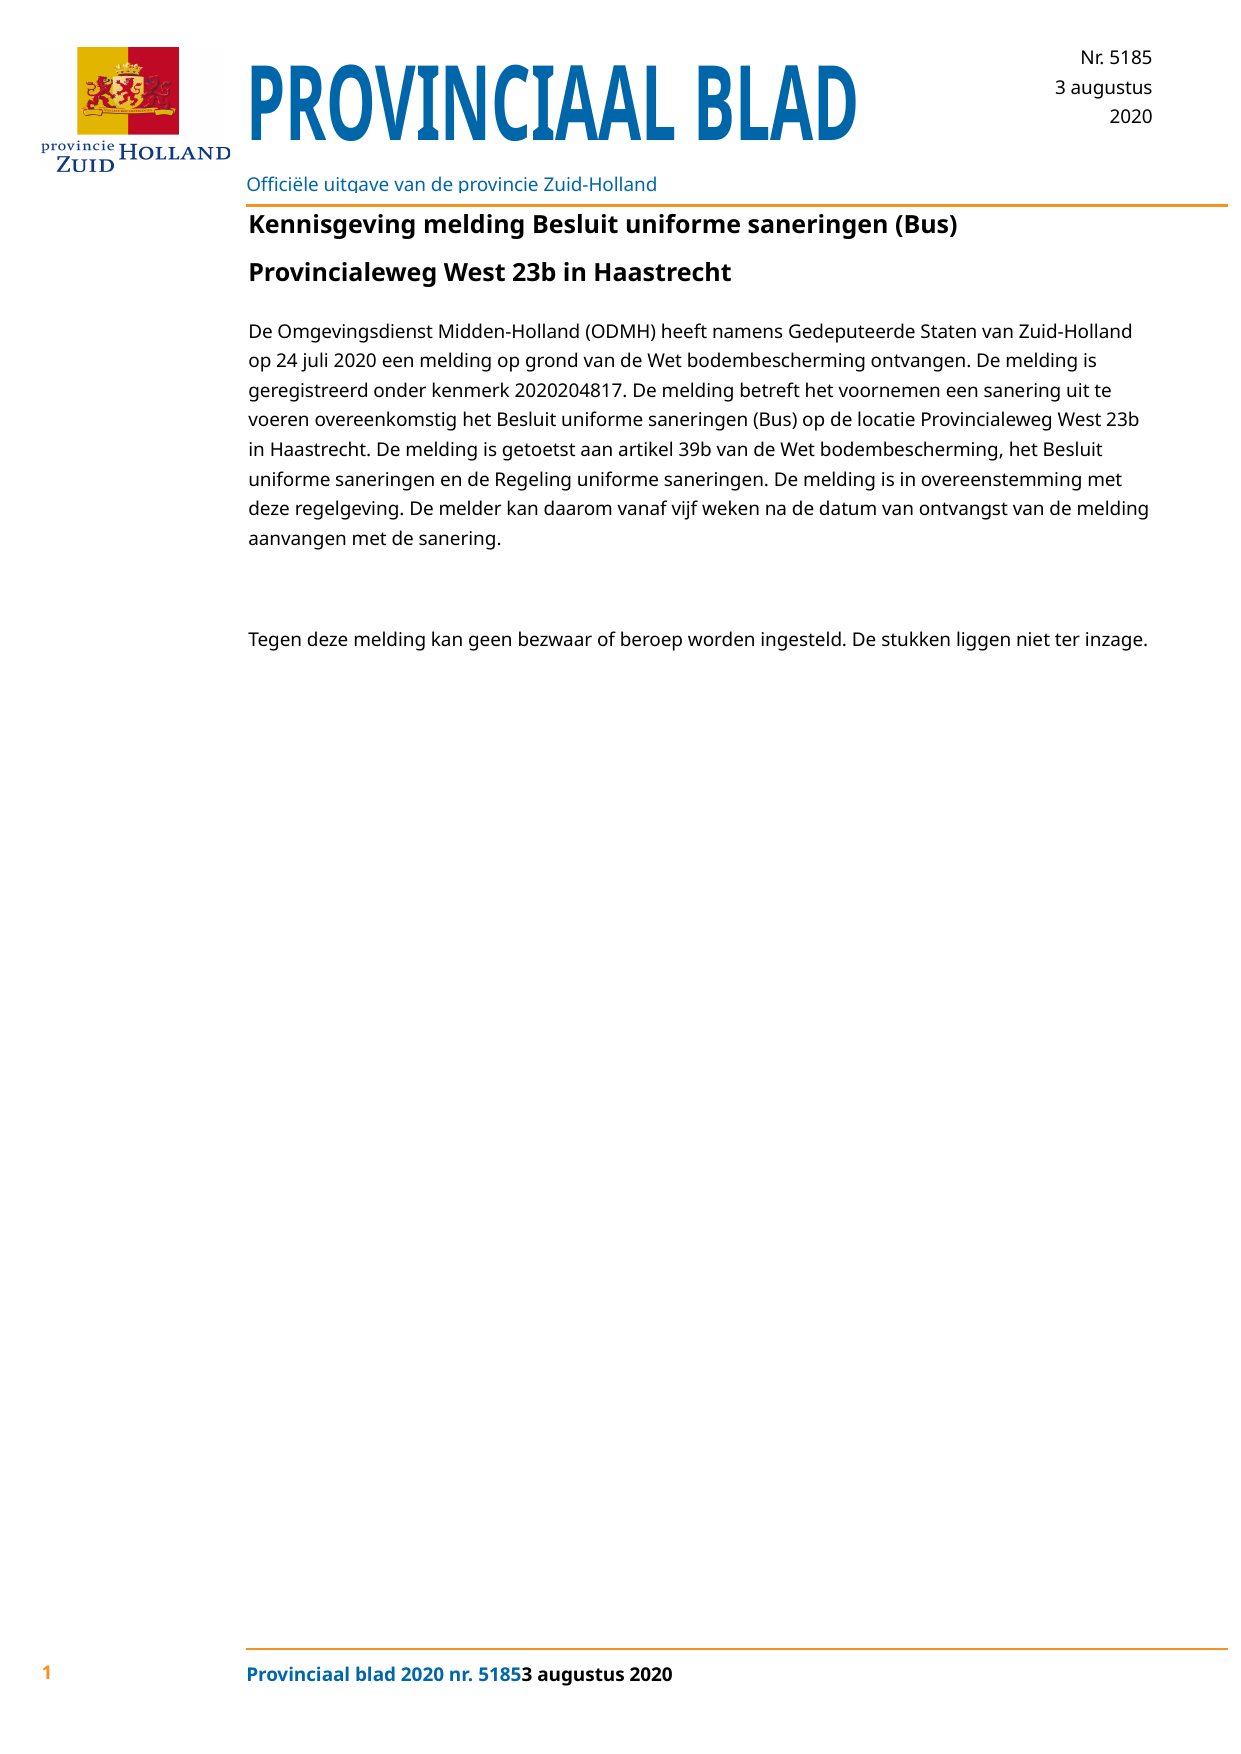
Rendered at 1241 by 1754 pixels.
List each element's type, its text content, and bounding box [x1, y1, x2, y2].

picture [41, 47, 231, 172]
text Tegen deze melding kan geen bezwaar of beroep worden ingesteld. De stukken liggen niet ter inzage. [248, 626, 1152, 652]
text Kennisgeving melding Besluit uniforme saneringen (Bus) Provincialeweg West 23b in Haastrecht [248, 207, 1152, 288]
text De Omgevingsdienst Midden-Holland (ODMH) heeft namens Gedeputeerde Staten van Zuid-Holland op 24 juli 2020 een melding op grond van de Wet bodembescherming ontvangen. De melding is geregistreerd onder kenmerk 2020204817. De melding betreft het voornemen een sanering uit te voeren overeenkomstig het Besluit uniforme saneringen (Bus) op de locatie Provincialeweg West 23b in Haastrecht. De melding is getoetst aan artikel 39b van de Wet bodembescherming, het Besluit uniforme saneringen en de Regeling uniforme saneringen. De melding is in overeenstemming met deze regelgeving. De melder kan daarom vanaf vijf weken na de datum van ontvangst van de melding aanvangen met de sanering. [248, 318, 1152, 551]
